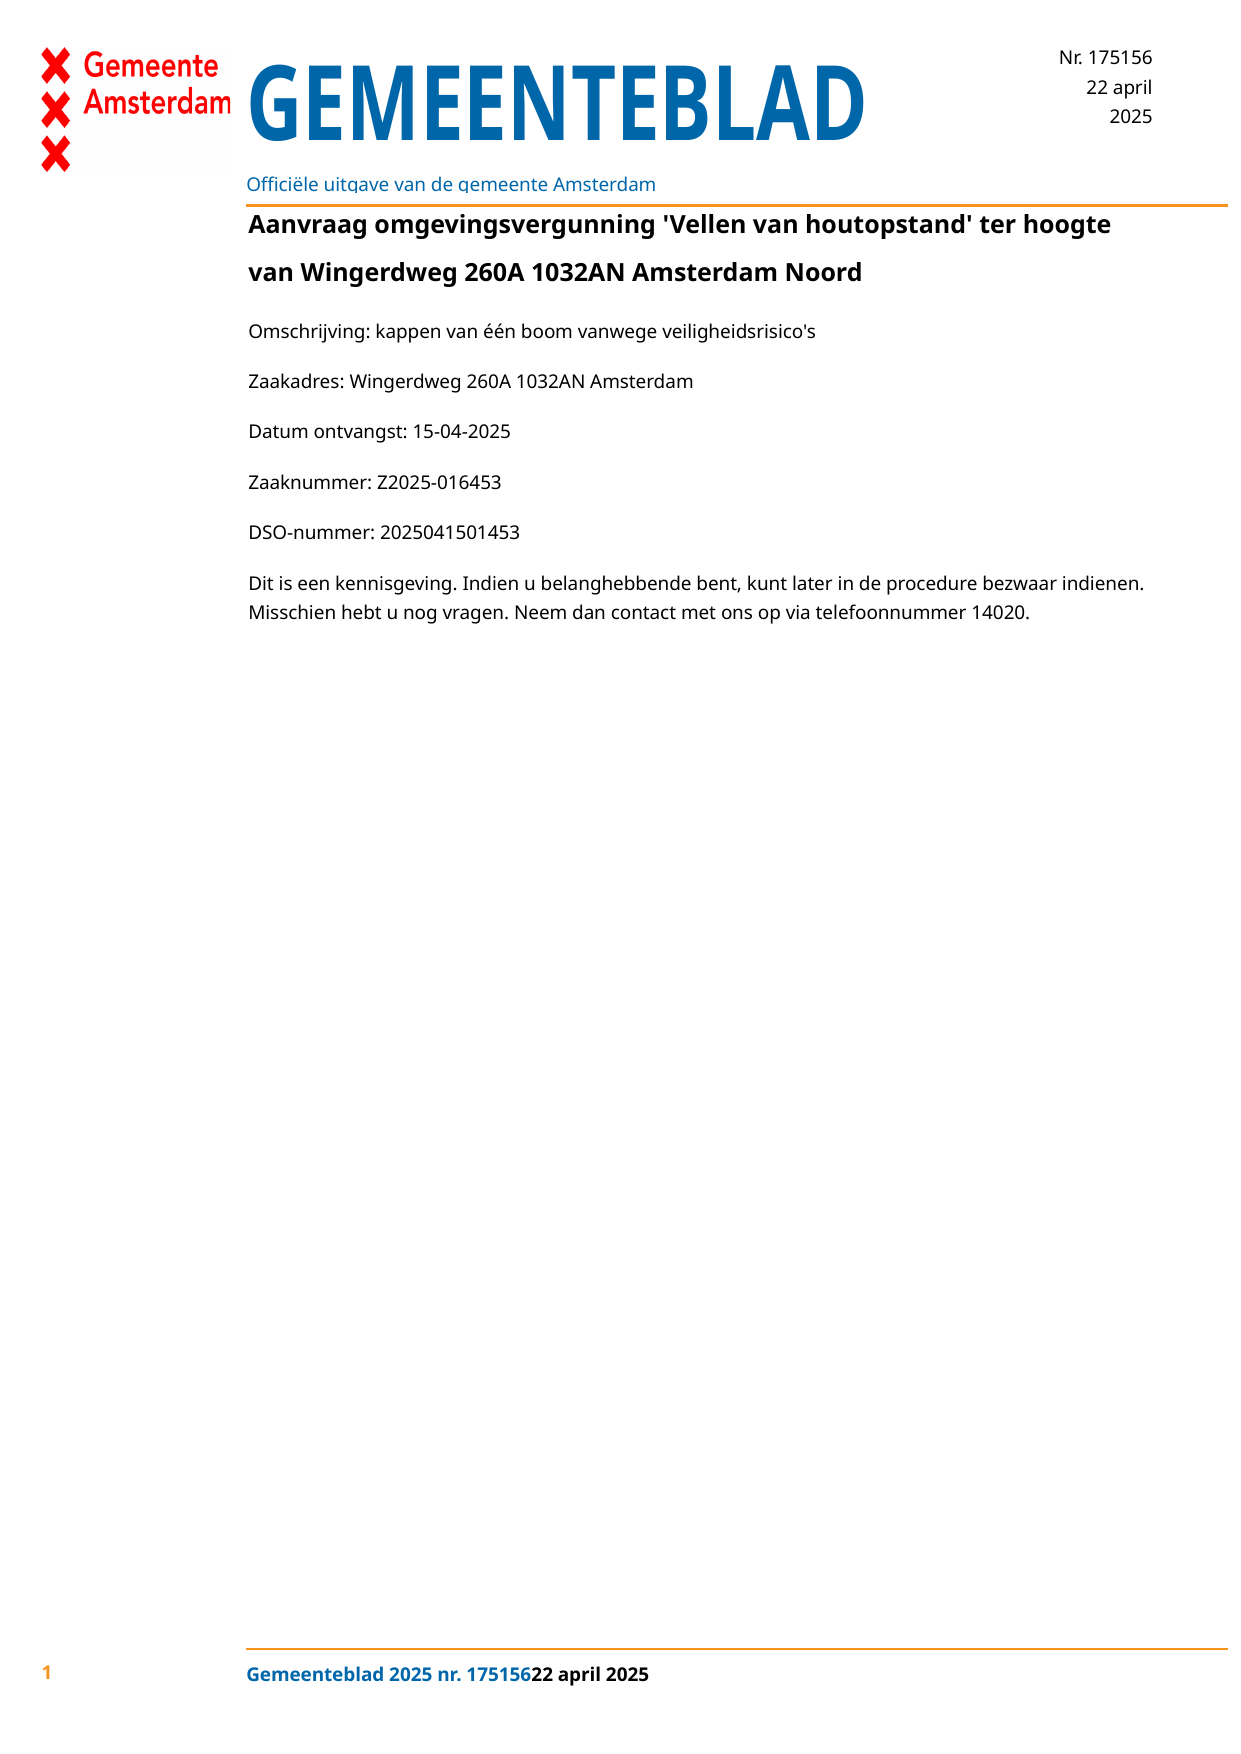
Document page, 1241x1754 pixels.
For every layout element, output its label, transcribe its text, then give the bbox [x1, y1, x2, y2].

text Aanvraag omgevingsvergunning 'Vellen van houtopstand' ter hoogte van Wingerdweg 260A 1032AN Amsterdam Noord [248, 207, 1152, 288]
text Omschrijving: kappen van één boom vanwege veiligheidsrisico's [248, 318, 1152, 344]
text Zaakadres: Wingerdweg 260A 1032AN Amsterdam [248, 368, 1152, 394]
text Datum ontvangst: 15-04-2025 [248, 419, 1152, 444]
text Dit is een kennisgeving. Indien u belanghebbende bent, kunt later in de procedure bezwaar indienen. Misschien hebt u nog vragen. Neem dan contact met ons op via telefoonnummer 14020. [248, 570, 1152, 625]
text Zaaknummer: Z2025-016453 [248, 469, 1152, 495]
picture [41, 47, 231, 172]
text DSO-nummer: 2025041501453 [248, 519, 1152, 545]
